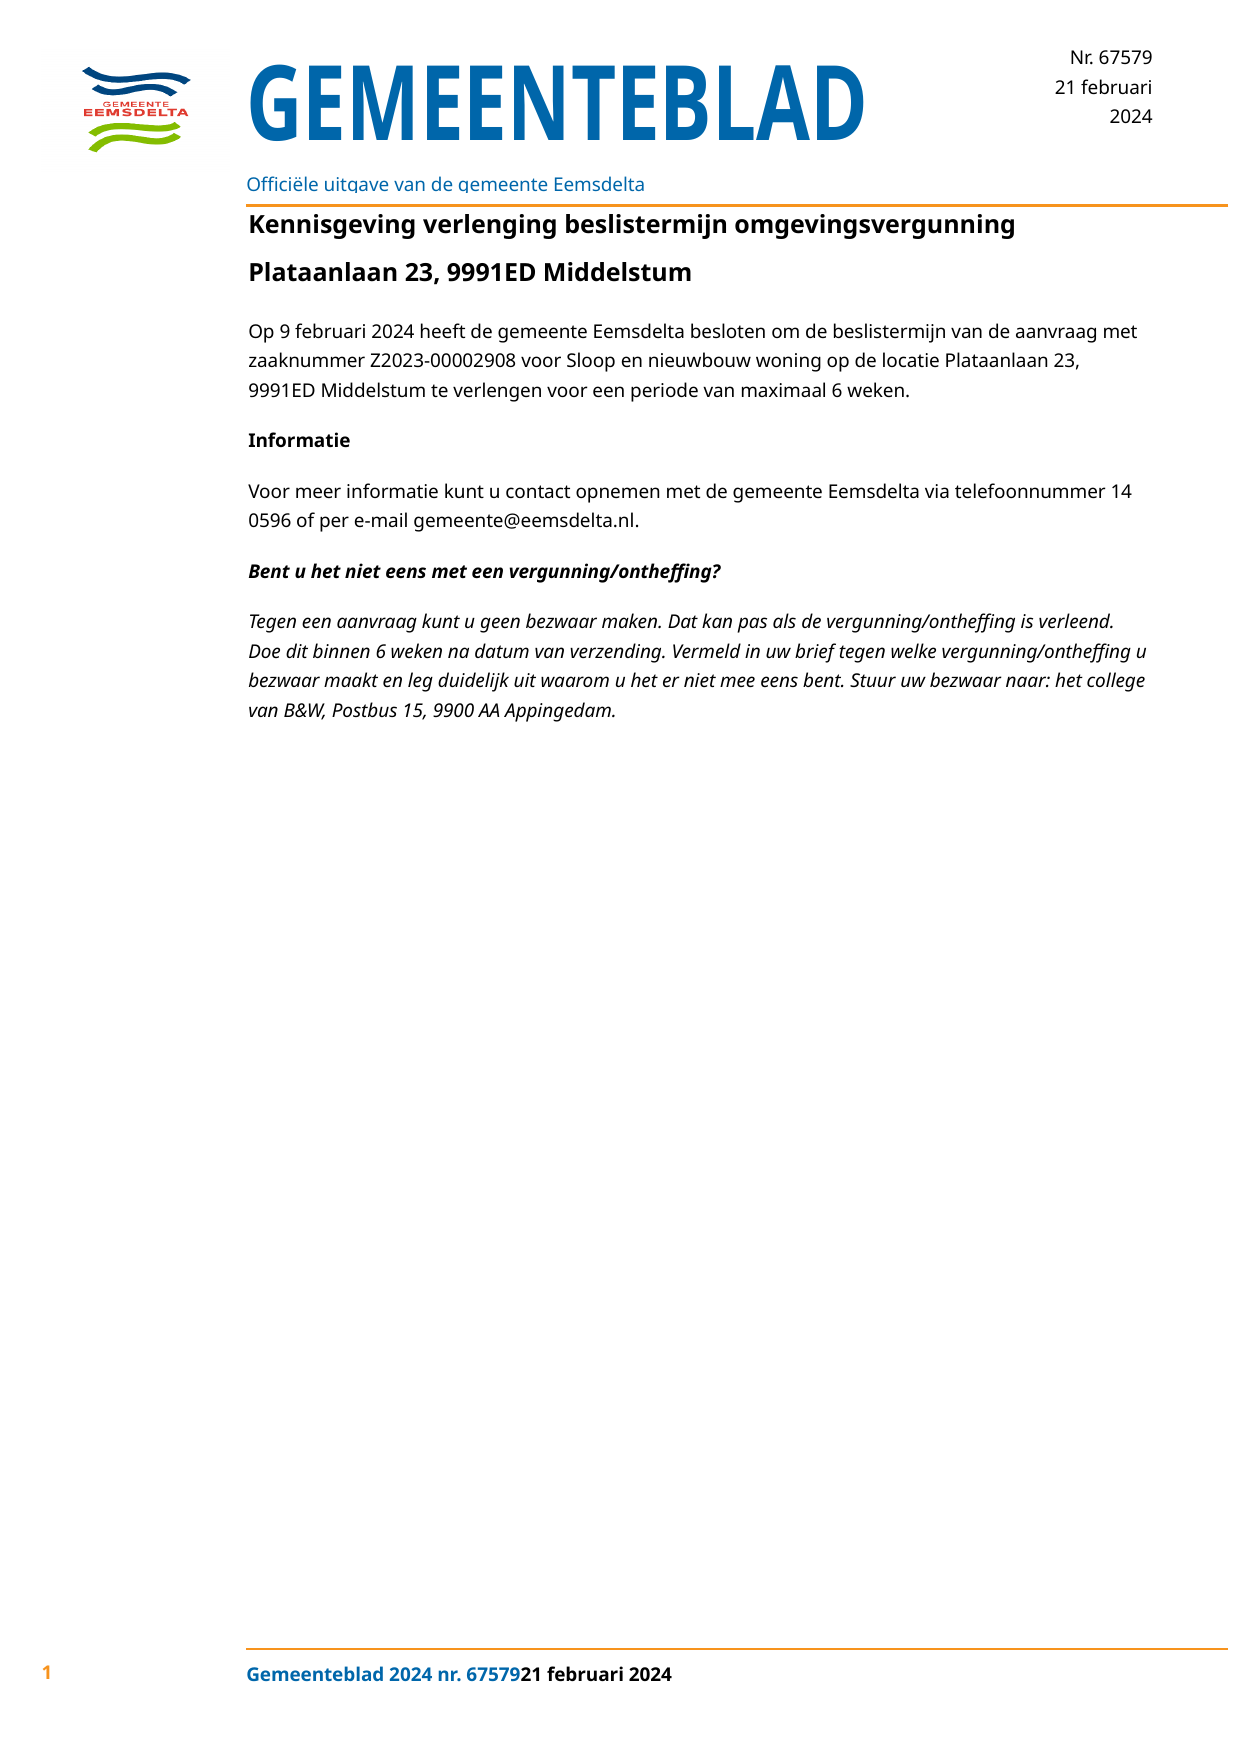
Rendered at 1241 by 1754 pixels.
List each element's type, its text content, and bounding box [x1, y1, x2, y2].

picture [41, 47, 231, 172]
text Kennisgeving verlenging beslistermijn omgevingsvergunning Plataanlaan 23, 9991ED Middelstum [248, 207, 1152, 288]
text Informatie [248, 427, 1152, 453]
text Bent u het niet eens met een vergunning/ontheffing? [248, 558, 1152, 584]
text Op 9 februari 2024 heeft de gemeente Eemsdelta besloten om de beslistermijn van de aanvraag met zaaknummer Z2023-00002908 voor Sloop en nieuwbouw woning op de locatie Plataanlaan 23, 9991ED Middelstum te verlengen voor een periode van maximaal 6 weken. [248, 318, 1152, 403]
text Voor meer informatie kunt u contact opnemen met de gemeente Eemsdelta via telefoonnummer 14 0596 of per e-mail gemeente@eemsdelta.nl. [248, 478, 1152, 533]
text Tegen een aanvraag kunt u geen bezwaar maken. Dat kan pas als de vergunning/ontheffing is verleend. Doe dit binnen 6 weken na datum van verzending. Vermeld in uw brief tegen welke vergunning/ontheffing u bezwaar maakt en leg duidelijk uit waarom u het er niet mee eens bent. Stuur uw bezwaar naar: het college van B&W, Postbus 15, 9900 AA Appingedam. [248, 608, 1152, 723]
